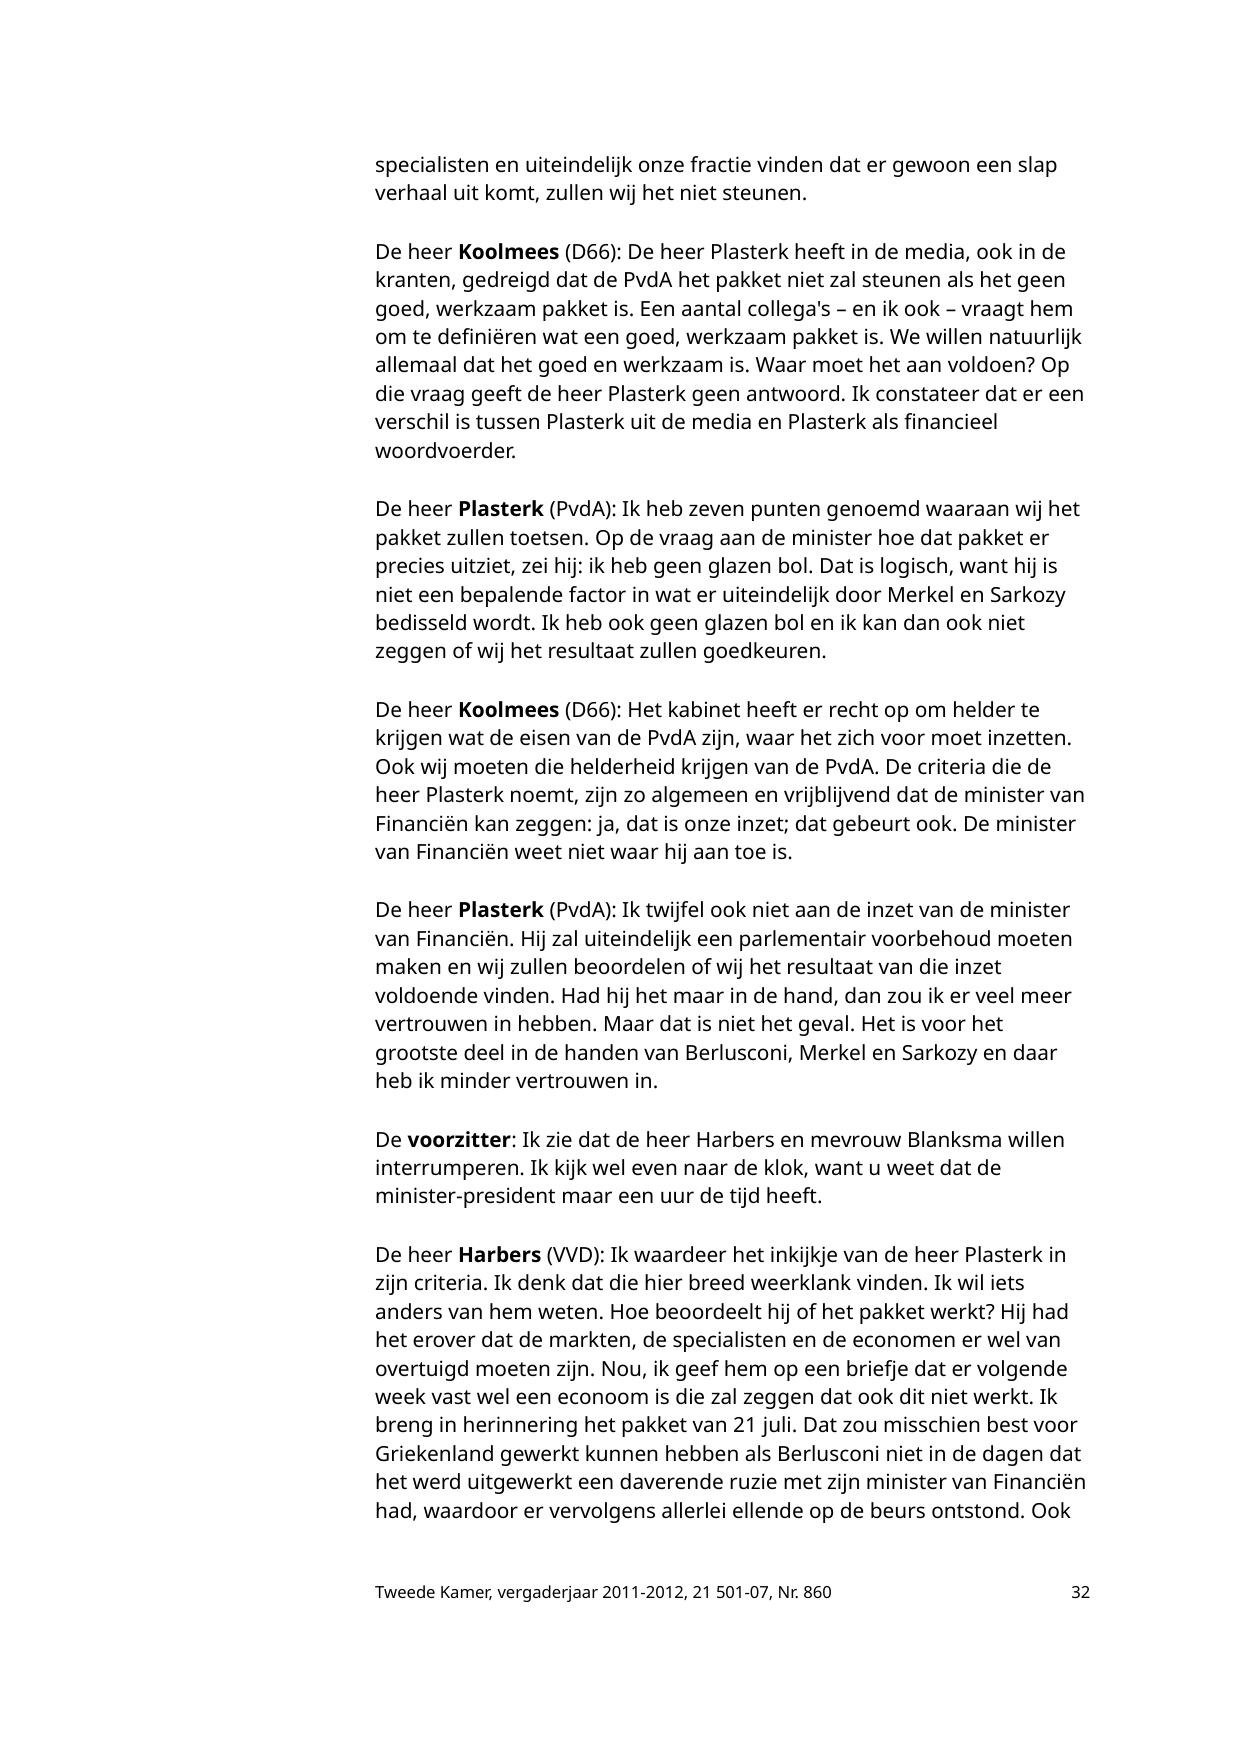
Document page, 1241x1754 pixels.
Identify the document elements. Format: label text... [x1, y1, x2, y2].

text De heer Harbers (VVD): Ik waardeer het inkijkje van de heer Plasterk in zijn criteria. Ik denk dat die hier breed weerklank vinden. Ik wil iets anders van hem weten. Hoe beoordeelt hij of het pakket werkt? Hij had het erover dat de markten, de specialisten en de economen er wel van overtuigd moeten zijn. Nou, ik geef hem op een briefje dat er volgende week vast wel een econoom is die zal zeggen dat ook dit niet werkt. Ik breng in herinnering het pakket van 21 juli. Dat zou misschien best voor Griekenland gewerkt kunnen hebben als Berlusconi niet in de dagen dat het werd uitgewerkt een daverende ruzie met zijn minister van Financiën had, waardoor er vervolgens allerlei ellende op de beurs ontstond. Ook [375, 1240, 1090, 1524]
text De heer Plasterk (PvdA): Ik twijfel ook niet aan de inzet van de minister van Financiën. Hij zal uiteindelijk een parlementair voorbehoud moeten maken en wij zullen beoordelen of wij het resultaat van die inzet voldoende vinden. Had hij het maar in de hand, dan zou ik er veel meer vertrouwen in hebben. Maar dat is niet het geval. Het is voor het grootste deel in de handen van Berlusconi, Merkel en Sarkozy en daar heb ik minder vertrouwen in. [375, 896, 1090, 1095]
text De heer Koolmees (D66): De heer Plasterk heeft in de media, ook in de kranten, gedreigd dat de PvdA het pakket niet zal steunen als het geen goed, werkzaam pakket is. Een aantal collega's – en ik ook – vraagt hem om te definiëren wat een goed, werkzaam pakket is. We willen natuurlijk allemaal dat het goed en werkzaam is. Waar moet het aan voldoen? Op die vraag geeft de heer Plasterk geen antwoord. Ik constateer dat er een verschil is tussen Plasterk uit de media en Plasterk als financieel woordvoerder. [375, 237, 1090, 464]
text specialisten en uiteindelijk onze fractie vinden dat er gewoon een slap verhaal uit komt, zullen wij het niet steunen. [375, 150, 1090, 207]
text De heer Plasterk (PvdA): Ik heb zeven punten genoemd waaraan wij het pakket zullen toetsen. Op de vraag aan de minister hoe dat pakket er precies uitziet, zei hij: ik heb geen glazen bol. Dat is logisch, want hij is niet een bepalende factor in wat er uiteindelijk door Merkel en Sarkozy bedisseld wordt. Ik heb ook geen glazen bol en ik kan dan ook niet zeggen of wij het resultaat zullen goedkeuren. [375, 494, 1090, 665]
text De voorzitter: Ik zie dat de heer Harbers en mevrouw Blanksma willen interrumperen. Ik kijk wel even naar de klok, want u weet dat de minister-president maar een uur de tijd heeft. [375, 1125, 1090, 1210]
text De heer Koolmees (D66): Het kabinet heeft er recht op om helder te krijgen wat de eisen van de PvdA zijn, waar het zich voor moet inzetten. Ook wij moeten die helderheid krijgen van de PvdA. De criteria die de heer Plasterk noemt, zijn zo algemeen en vrijblijvend dat de minister van Financiën kan zeggen: ja, dat is onze inzet; dat gebeurt ook. De minister van Financiën weet niet waar hij aan toe is. [375, 695, 1090, 866]
